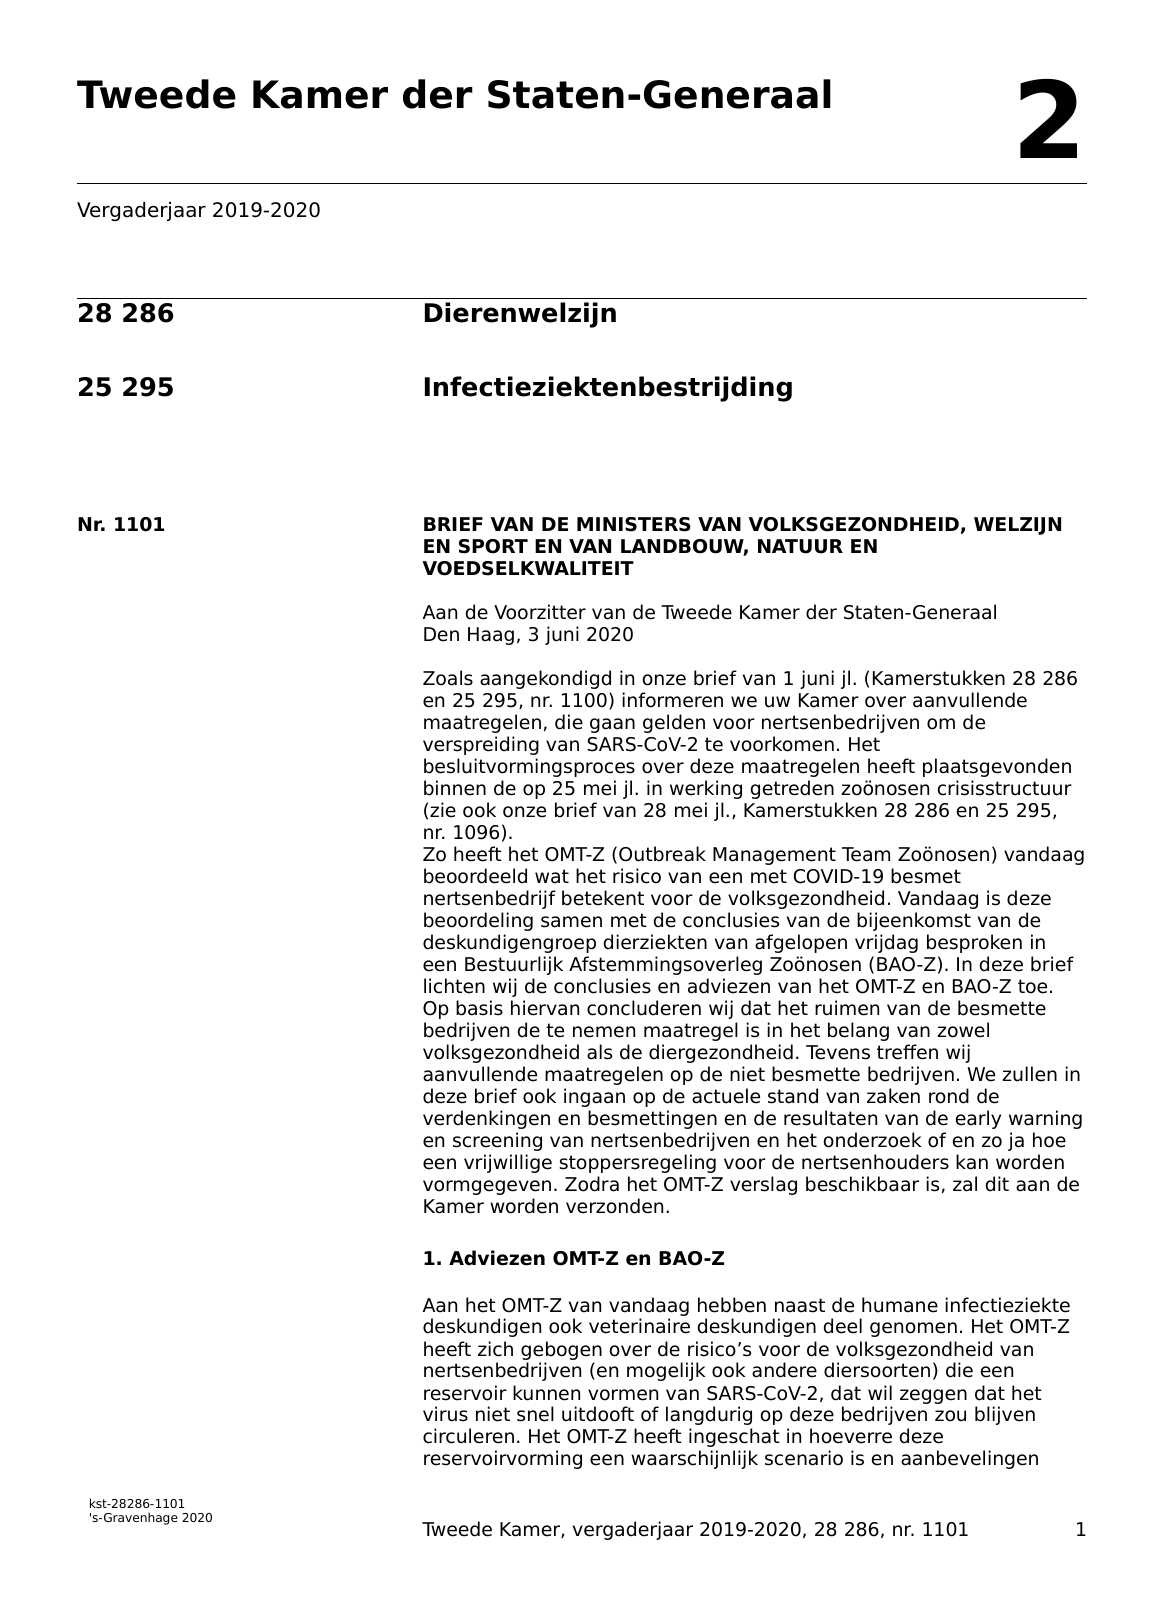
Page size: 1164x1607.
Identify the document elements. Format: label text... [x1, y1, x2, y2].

table_header 2 [886, 59, 1087, 183]
table_header Tweede Kamer der Staten-Generaal [77, 59, 886, 183]
text Den Haag, 3 juni 2020 [422, 624, 1087, 646]
text Aan het OMT-Z van vandaag hebben naast de humane infectieziekte deskundigen ook veterinaire deskundigen deel genomen. Het OMT-Z heeft zich gebogen over de risico’s voor de volksgezondheid van nertsenbedrijven (en mogelijk ook andere diersoorten) die een reservoir kunnen vormen van SARS-CoV-2, dat wil zeggen dat het virus niet snel uitdooft of langdurig op deze bedrijven zou blijven circuleren. Het OMT-Z heeft ingeschat in hoeverre deze reservoirvorming een waarschijnlijk scenario is en aanbevelingen [422, 1294, 1087, 1470]
text Zoals aangekondigd in onze brief van 1 juni jl. (Kamerstukken 28 286 en 25 295, nr. 1100) informeren we uw Kamer over aanvullende maatregelen, die gaan gelden voor nertsenbedrijven om de verspreiding van SARS-CoV-2 te voorkomen. Het besluitvormingsproces over deze maatregelen heeft plaatsgevonden binnen de op 25 mei jl. in werking getreden zoönosen crisisstructuur (zie ook onze brief van 28 mei jl., Kamerstukken 28 286 en 25 295, nr. 1096). [422, 668, 1087, 844]
subtitle Nr. 1101 BRIEF VAN DE MINISTERS VAN VOLKSGEZONDHEID, WELZIJN EN SPORT EN VAN LANDBOUW, NATUUR EN VOEDSELKWALITEIT [77, 514, 1087, 580]
subtitle 25 295 Infectieziektenbestrijding [77, 373, 1087, 403]
text Zo heeft het OMT-Z (Outbreak Management Team Zoönosen) vandaag beoordeeld wat het risico van een met COVID-19 besmet nertsenbedrijf betekent voor de volksgezondheid. Vandaag is deze beoordeling samen met de conclusies van de bijeenkomst van de deskundigengroep dierziekten van afgelopen vrijdag besproken in een Bestuurlijk Afstemmingsoverleg Zoönosen (BAO-Z). In deze brief lichten wij de conclusies en adviezen van het OMT-Z en BAO-Z toe. Op basis hiervan concluderen wij dat het ruimen van de besmette bedrijven de te nemen maatregel is in het belang van zowel volksgezondheid als de diergezondheid. Tevens treffen wij aanvullende maatregelen op de niet besmette bedrijven. We zullen in deze brief ook ingaan op de actuele stand van zaken rond de verdenkingen en besmettingen en de resultaten van de early warning en screening van nertsenbedrijven en het onderzoek of en zo ja hoe een vrijwillige stoppersregeling voor de nertsenhouders kan worden vormgegeven. Zodra het OMT-Z verslag beschikbaar is, zal dit aan de Kamer worden verzonden. [422, 844, 1087, 1217]
subtitle 28 286 Dierenwelzijn [77, 299, 1087, 329]
text kst-28286-1101 [88, 1497, 323, 1511]
text Aan de Voorzitter van de Tweede Kamer der Staten-Generaal [422, 602, 1087, 624]
text 's-Gravenhage 2020 [88, 1511, 323, 1525]
table_cell Vergaderjaar 2019-2020 [77, 184, 1087, 298]
subtitle 1. Adviezen OMT-Z en BAO-Z [422, 1247, 1087, 1269]
